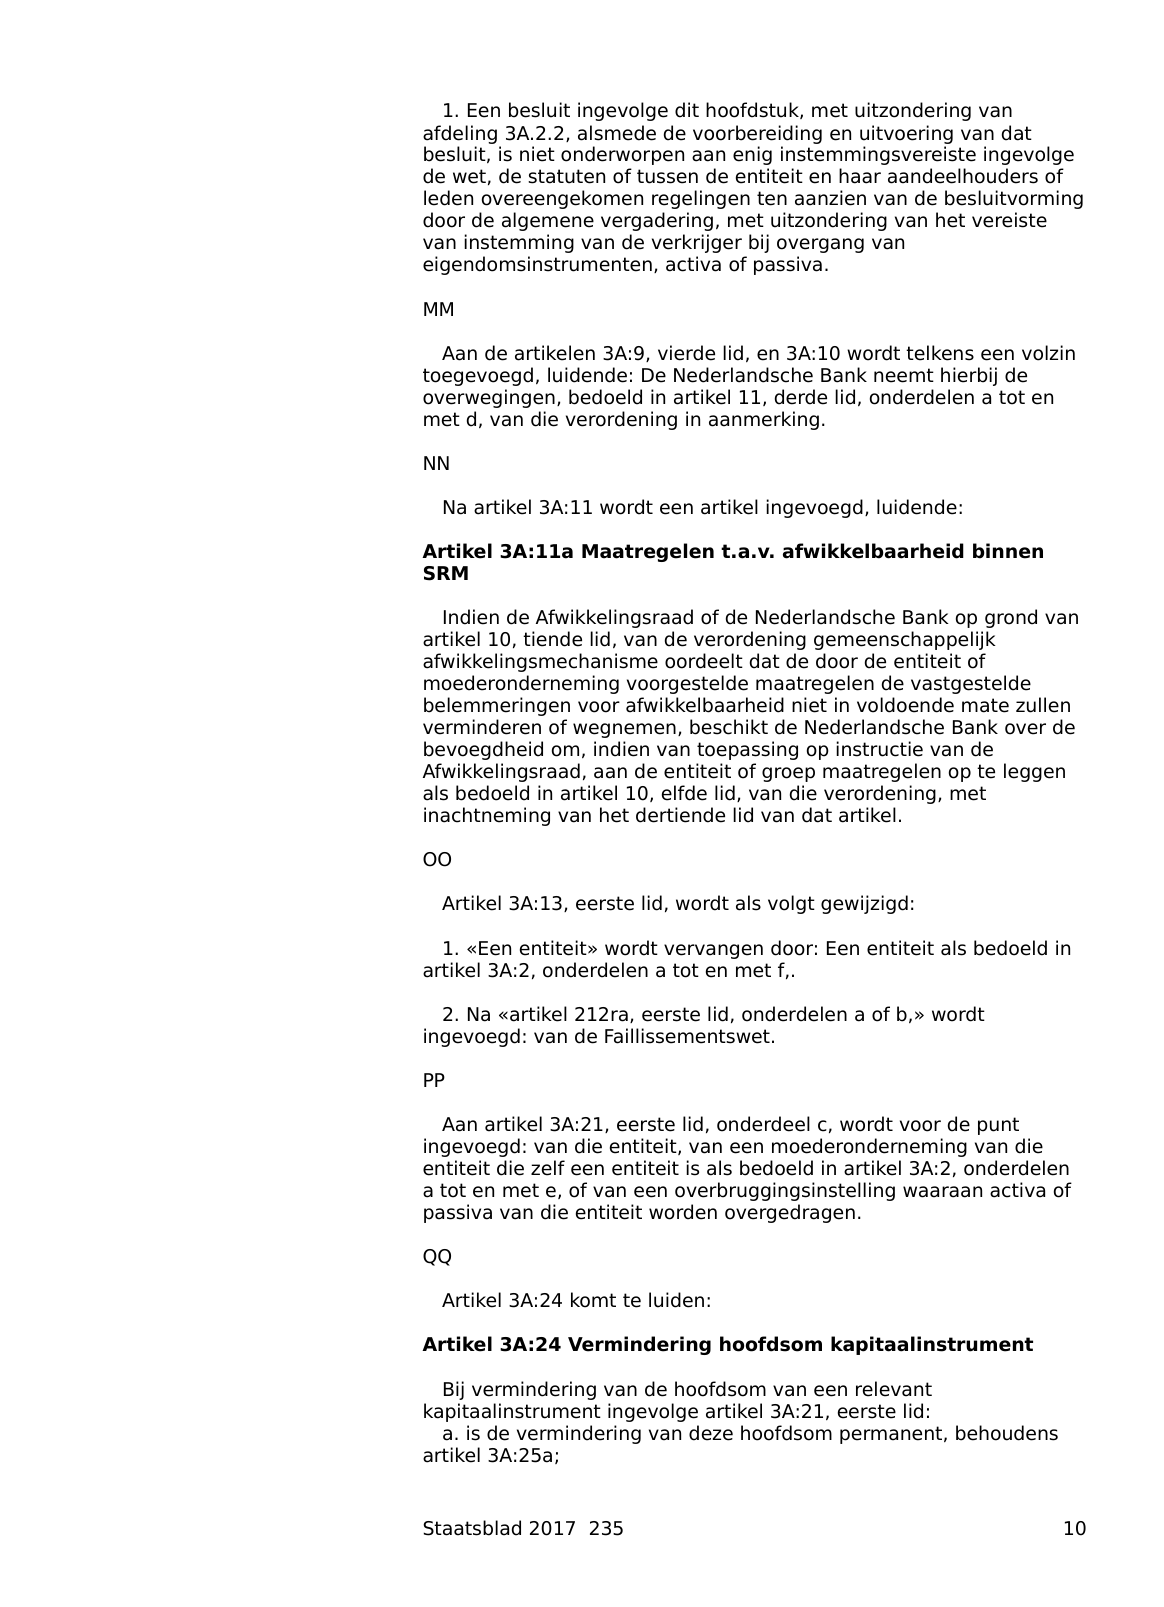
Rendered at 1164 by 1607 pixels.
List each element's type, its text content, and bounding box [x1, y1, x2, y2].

text Bij vermindering van de hoofdsom van een relevant kapitaalinstrument ingevolge artikel 3A:21, eerste lid: [422, 1378, 1087, 1422]
text Na artikel 3A:11 wordt een artikel ingevoegd, luidende: [422, 497, 1087, 519]
subtitle Artikel 3A:24 Vermindering hoofdsom kapitaalinstrument [422, 1334, 1087, 1356]
text a. is de vermindering van deze hoofdsom permanent, behoudens artikel 3A:25a; [422, 1422, 1087, 1466]
text 1. «Een entiteit» wordt vervangen door: Een entiteit als bedoeld in artikel 3A:2, onderdelen a tot en met f,. [422, 937, 1087, 981]
text Artikel 3A:24 komt te luiden: [422, 1290, 1087, 1312]
text Artikel 3A:13, eerste lid, wordt als volgt gewijzigd: [422, 893, 1087, 915]
text 1. Een besluit ingevolge dit hoofdstuk, met uitzondering van afdeling 3A.2.2, alsmede de voorbereiding en uitvoering van dat besluit, is niet onderworpen aan enig instemmingsvereiste ingevolge de wet, de statuten of tussen de entiteit en haar aandeelhouders of leden overeengekomen regelingen ten aanzien van de besluitvorming door de algemene vergadering, met uitzondering van het vereiste van instemming van de verkrijger bij overgang van eigendomsinstrumenten, activa of passiva. [422, 100, 1087, 276]
subtitle Artikel 3A:11a Maatregelen t.a.v. afwikkelbaarheid binnen SRM [422, 541, 1087, 585]
text NN [422, 453, 1087, 475]
text Aan de artikelen 3A:9, vierde lid, en 3A:10 wordt telkens een volzin toegevoegd, luidende: De Nederlandsche Bank neemt hierbij de overwegingen, bedoeld in artikel 11, derde lid, onderdelen a tot en met d, van die verordening in aanmerking. [422, 343, 1087, 431]
text QQ [422, 1246, 1087, 1268]
text 2. Na «artikel 212ra, eerste lid, onderdelen a of b,» wordt ingevoegd: van de Faillissementswet. [422, 1004, 1087, 1048]
text Indien de Afwikkelingsraad of de Nederlandsche Bank op grond van artikel 10, tiende lid, van de verordening gemeenschappelijk afwikkelingsmechanisme oordeelt dat de door de entiteit of moederonderneming voorgestelde maatregelen de vastgestelde belemmeringen voor afwikkelbaarheid niet in voldoende mate zullen verminderen of wegnemen, beschikt de Nederlandsche Bank over de bevoegdheid om, indien van toepassing op instructie van de Afwikkelingsraad, aan de entiteit of groep maatregelen op te leggen als bedoeld in artikel 10, elfde lid, van die verordening, met inachtneming van het dertiende lid van dat artikel. [422, 607, 1087, 827]
text PP [422, 1070, 1087, 1092]
text OO [422, 849, 1087, 871]
text MM [422, 298, 1087, 320]
text Aan artikel 3A:21, eerste lid, onderdeel c, wordt voor de punt ingevoegd: van die entiteit, van een moederonderneming van die entiteit die zelf een entiteit is als bedoeld in artikel 3A:2, onderdelen a tot en met e, of van een overbruggingsinstelling waaraan activa of passiva van die entiteit worden overgedragen. [422, 1114, 1087, 1224]
